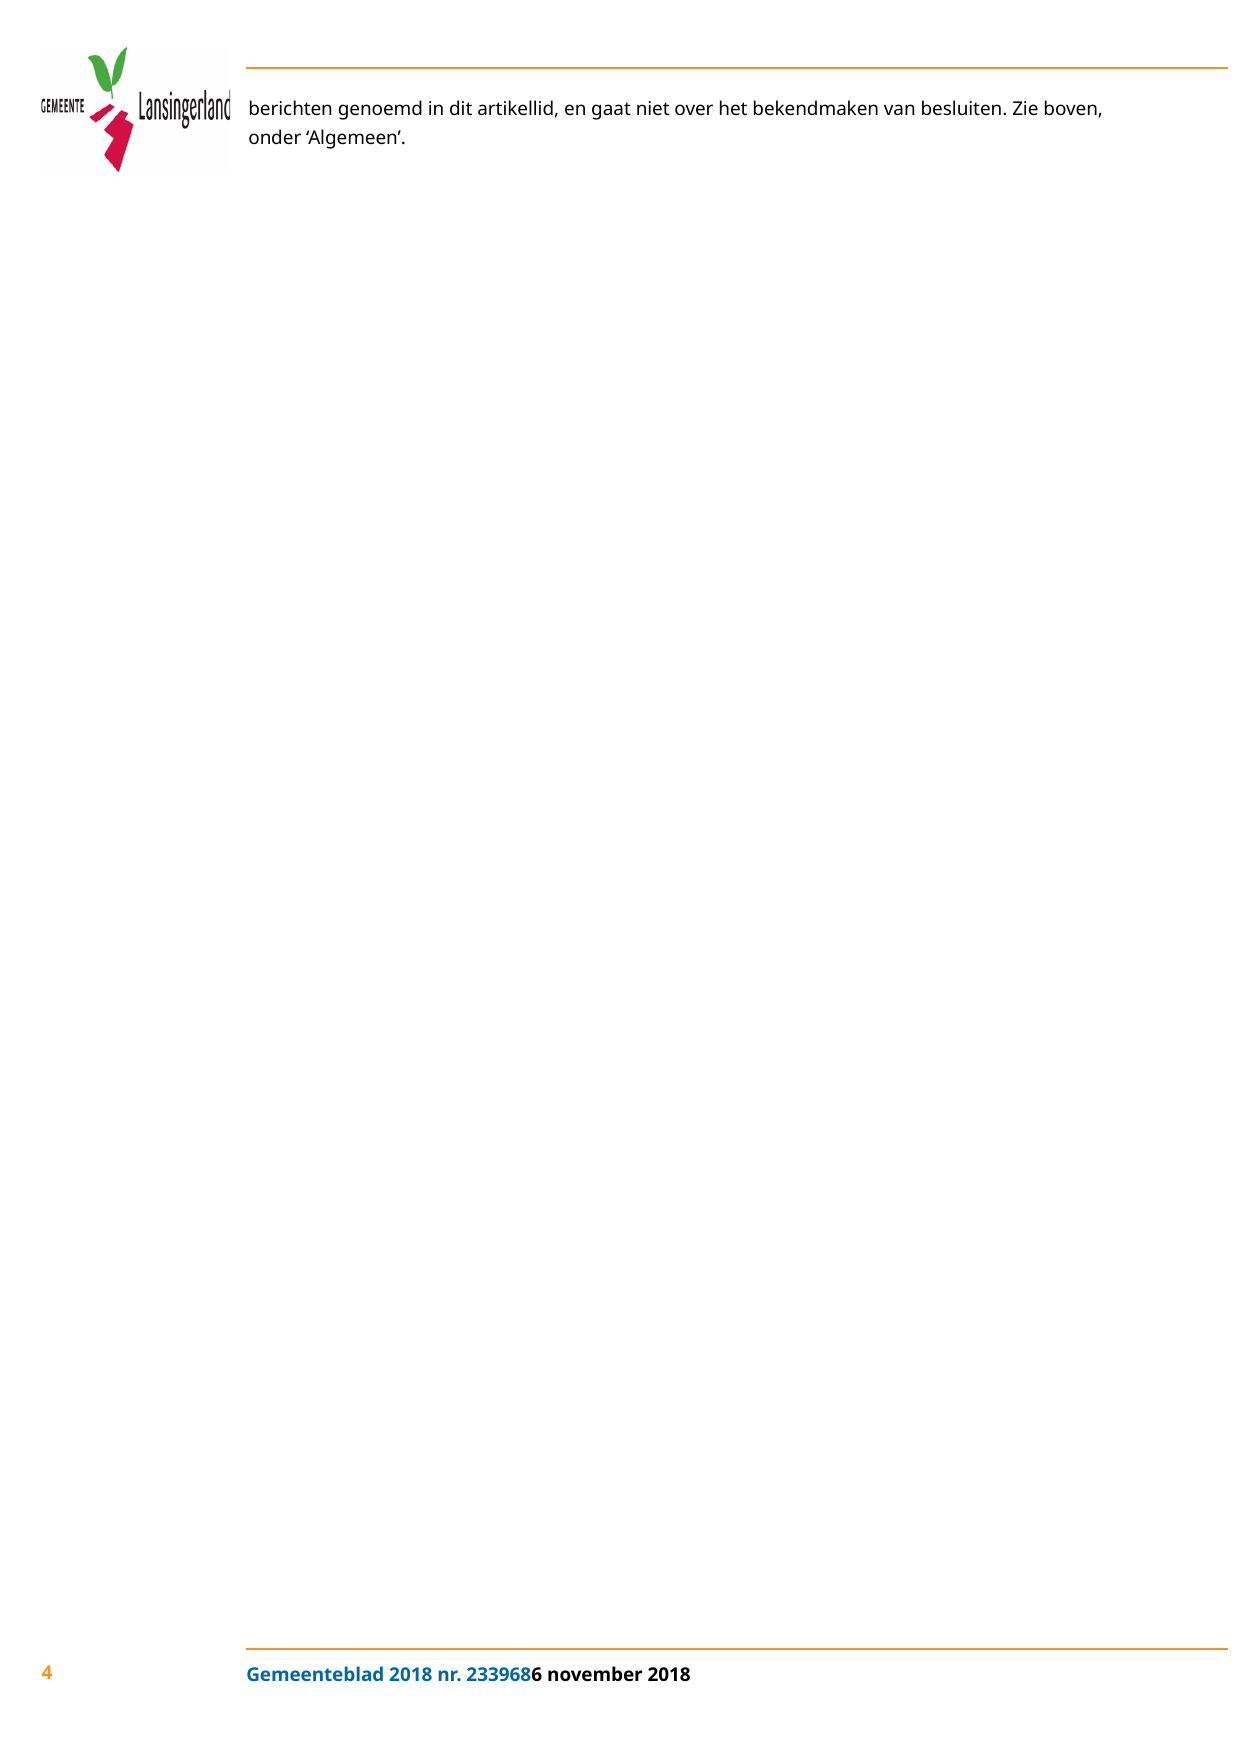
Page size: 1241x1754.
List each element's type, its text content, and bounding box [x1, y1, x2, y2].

text berichten genoemd in dit artikellid, en gaat niet over het bekendmaken van besluiten. Zie boven, onder ‘Algemeen’. [248, 95, 1152, 150]
picture [41, 47, 231, 172]
